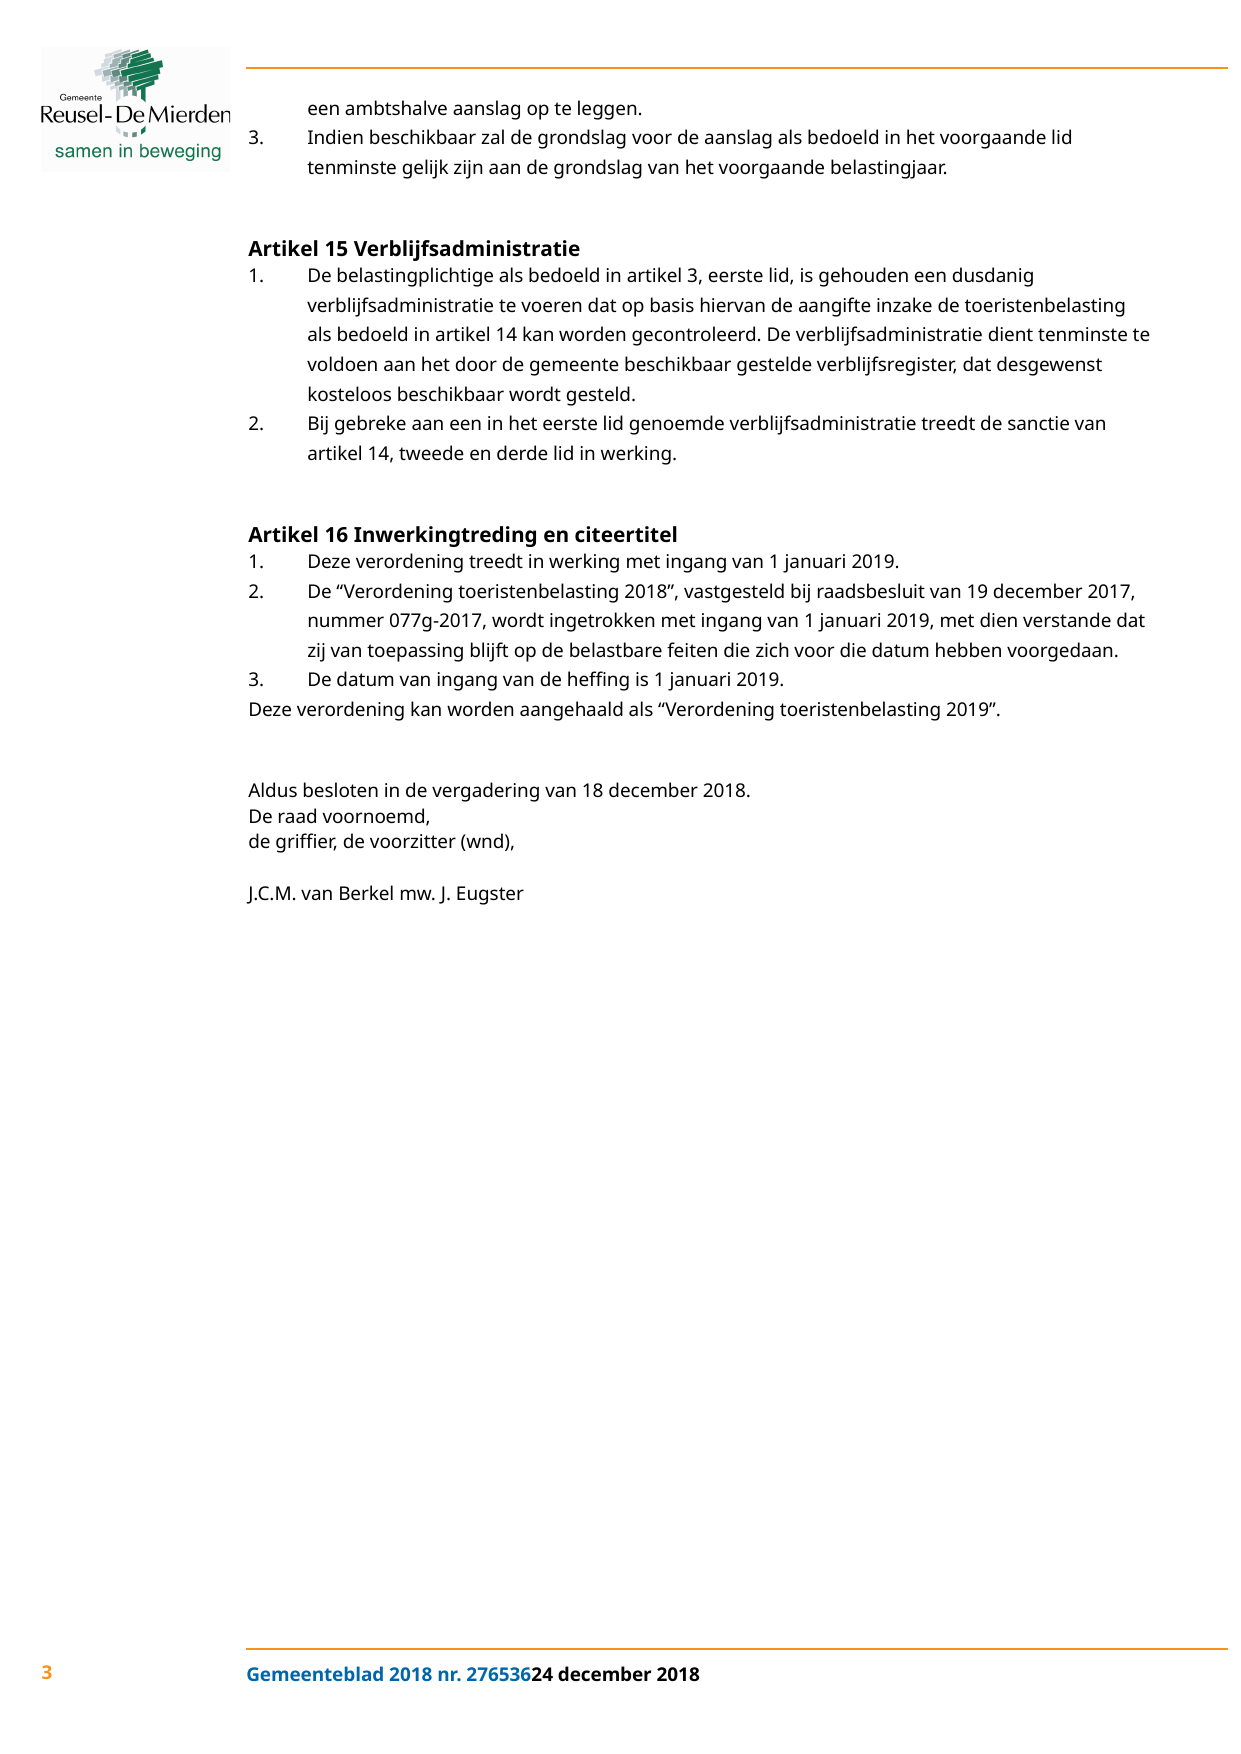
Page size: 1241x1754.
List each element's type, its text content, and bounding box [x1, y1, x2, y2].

text J.C.M. van Berkel mw. J. Eugster [248, 880, 1152, 906]
text Artikel 16 Inwerkingtreding en citeertitel [248, 520, 1152, 548]
text De raad voornoemd, [248, 803, 1152, 829]
list De belastingplichtige als bedoeld in artikel 3, eerste lid, is gehouden een dusdanig verblijfsadministratie te voeren dat op basis hiervan de aangifte inzake de toeristenbelasting als bedoeld in artikel 14 kan worden gecontroleerd. De verblijfsadministratie dient tenminste te voldoen aan het door de gemeente beschikbaar gestelde verblijfsregister, dat desgewenst kosteloos beschikbaar wordt gesteld. [248, 262, 1152, 406]
text Artikel 15 Verblijfsadministratie [248, 234, 1152, 262]
list De “Verordening toeristenbelasting 2018”, vastgesteld bij raadsbesluit van 19 december 2017, nummer 077g-2017, wordt ingetrokken met ingang van 1 januari 2019, met dien verstande dat zij van toepassing blijft op de belastbare feiten die zich voor die datum hebben voorgedaan. [248, 578, 1152, 663]
text de griffier, de voorzitter (wnd), [248, 829, 1152, 854]
picture [41, 47, 231, 172]
list Bij gebreke aan een in het eerste lid genoemde verblijfsadministratie treedt de sanctie van artikel 14, tweede en derde lid in werking. [248, 410, 1152, 466]
list De datum van ingang van de heffing is 1 januari 2019. [248, 667, 1152, 692]
text Aldus besloten in de vergadering van 18 december 2018. [248, 777, 1152, 803]
text Deze verordening kan worden aangehaald als “Verordening toeristenbelasting 2019”. [248, 696, 1152, 722]
list Indien beschikbaar zal de grondslag voor de aanslag als bedoeld in het voorgaande lid tenminste gelijk zijn aan de grondslag van het voorgaande belastingjaar. [248, 124, 1152, 180]
list een ambtshalve aanslag op te leggen. [248, 95, 1152, 121]
list Deze verordening treedt in werking met ingang van 1 januari 2019. [248, 548, 1152, 574]
